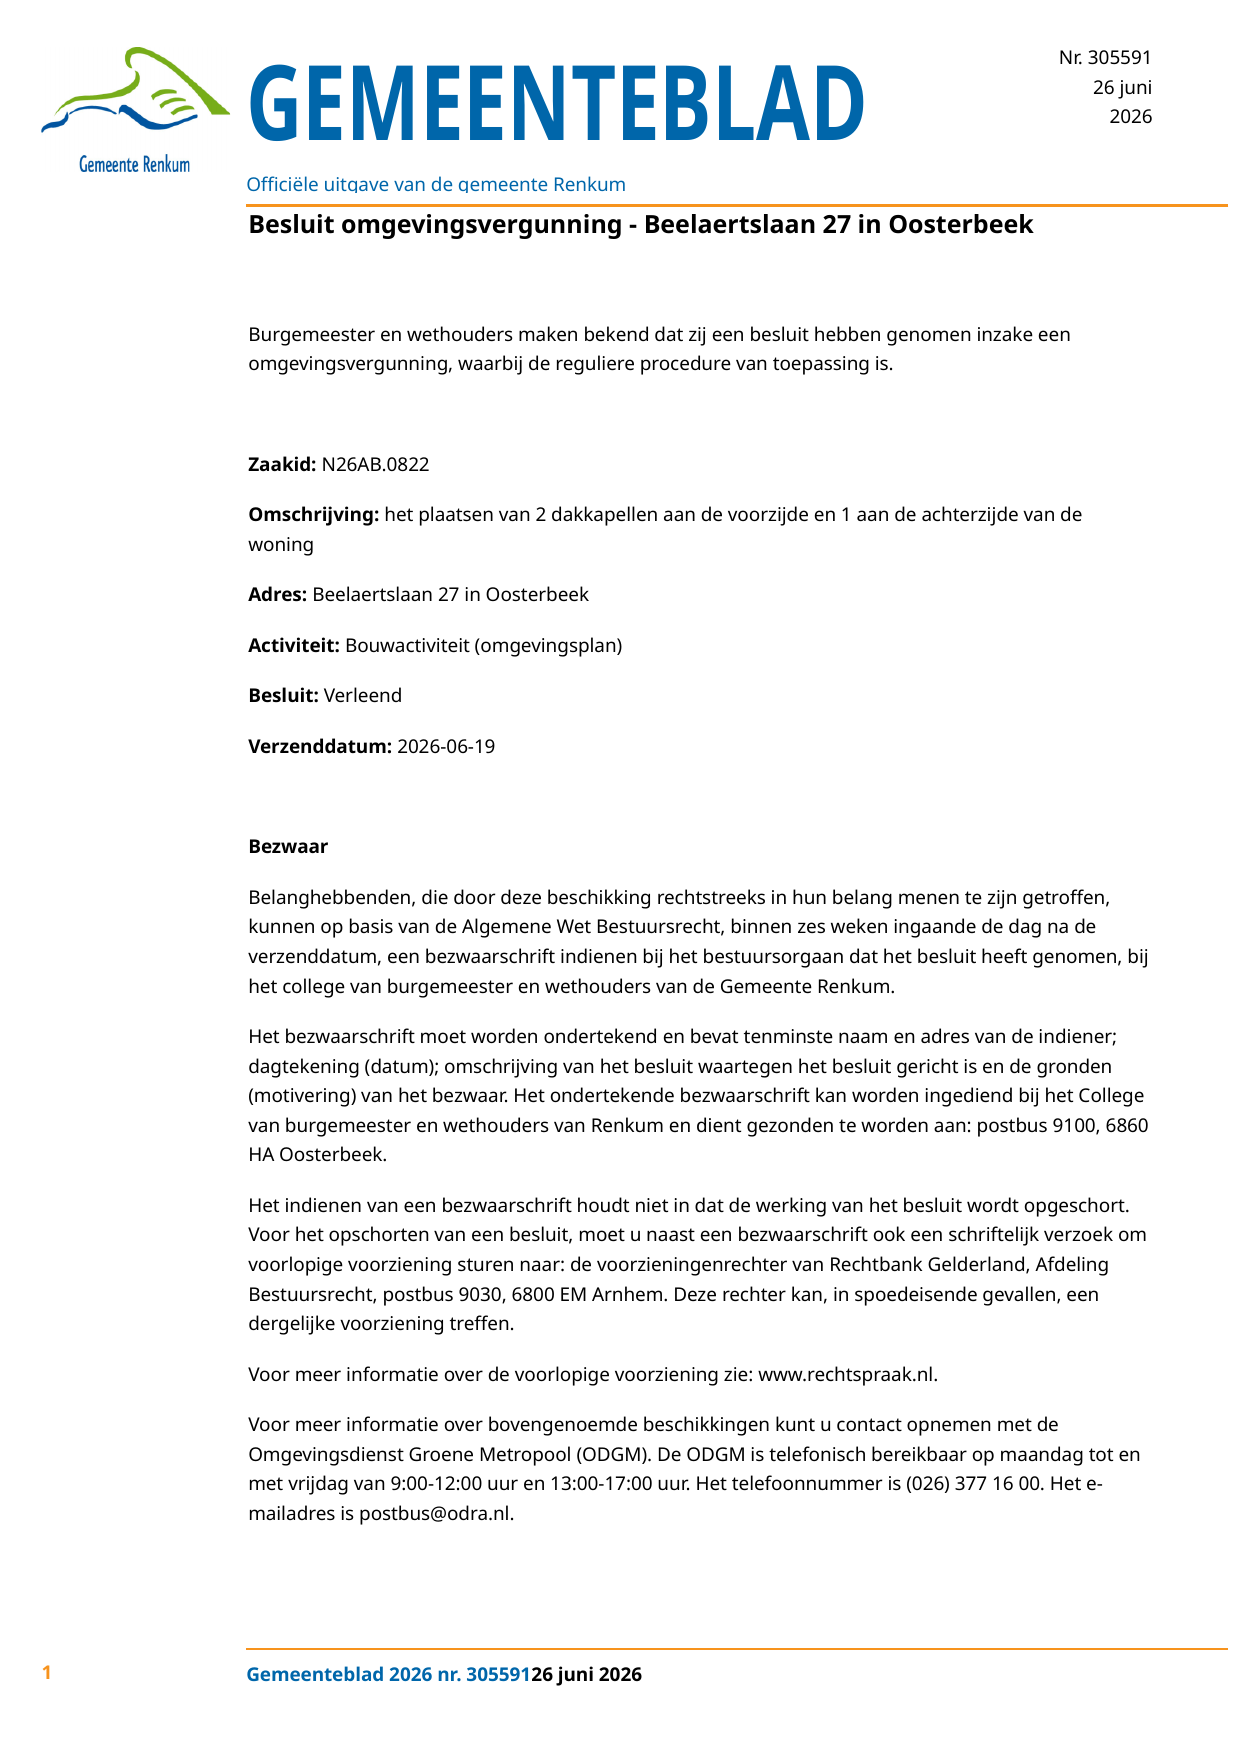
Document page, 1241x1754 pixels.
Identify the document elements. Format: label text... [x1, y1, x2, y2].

text Besluit omgevingsvergunning - Beelaertslaan 27 in Oosterbeek [248, 207, 1152, 241]
text Zaakid: N26AB.0822 [248, 451, 1152, 477]
text Adres: Beelaertslaan 27 in Oosterbeek [248, 582, 1152, 607]
text Activiteit: Bouwactiviteit (omgevingsplan) [248, 632, 1152, 658]
text Verzenddatum: 2026-06-19 [248, 733, 1152, 758]
text Belanghebbenden, die door deze beschikking rechtstreeks in hun belang menen te zijn getroffen, kunnen op basis van de Algemene Wet Bestuursrecht, binnen zes weken ingaande de dag na de verzenddatum, een bezwaarschrift indienen bij het bestuursorgaan dat het besluit heeft genomen, bij het college van burgemeester en wethouders van de Gemeente Renkum. [248, 884, 1152, 998]
picture [41, 47, 231, 172]
text Voor meer informatie over de voorlopige voorziening zie: www.rechtspraak.nl. [248, 1361, 1152, 1386]
text Het bezwaarschrift moet worden ondertekend en bevat tenminste naam en adres van de indiener; dagtekening (datum); omschrijving van het besluit waartegen het besluit gericht is en de gronden (motivering) van het bezwaar. Het ondertekende bezwaarschrift kan worden ingediend bij het College van burgemeester en wethouders van Renkum en dient gezonden te worden aan: postbus 9100, 6860 HA Oosterbeek. [248, 1023, 1152, 1167]
text Het indienen van een bezwaarschrift houdt niet in dat de werking van het besluit wordt opgeschort. Voor het opschorten van een besluit, moet u naast een bezwaarschrift ook een schriftelijk verzoek om voorlopige voorziening sturen naar: de voorzieningenrechter van Rechtbank Gelderland, Afdeling Bestuursrecht, postbus 9030, 6800 EM Arnhem. Deze rechter kan, in spoedeisende gevallen, een dergelijke voorziening treffen. [248, 1192, 1152, 1336]
text Bezwaar [248, 834, 1152, 859]
text Voor meer informatie over bovengenoemde beschikkingen kunt u contact opnemen met de Omgevingsdienst Groene Metropool (ODGM). De ODGM is telefonisch bereikbaar op maandag tot en met vrijdag van 9:00-12:00 uur en 13:00-17:00 uur. Het telefoonnummer is (026) 377 16 00. Het e-mailadres is postbus@odra.nl. [248, 1411, 1152, 1526]
text Burgemeester en wethouders maken bekend dat zij een besluit hebben genomen inzake een omgevingsvergunning, waarbij de reguliere procedure van toepassing is. [248, 321, 1152, 376]
text Besluit: Verleend [248, 682, 1152, 708]
text Omschrijving: het plaatsen van 2 dakkapellen aan de voorzijde en 1 aan de achterzijde van de woning [248, 502, 1152, 557]
